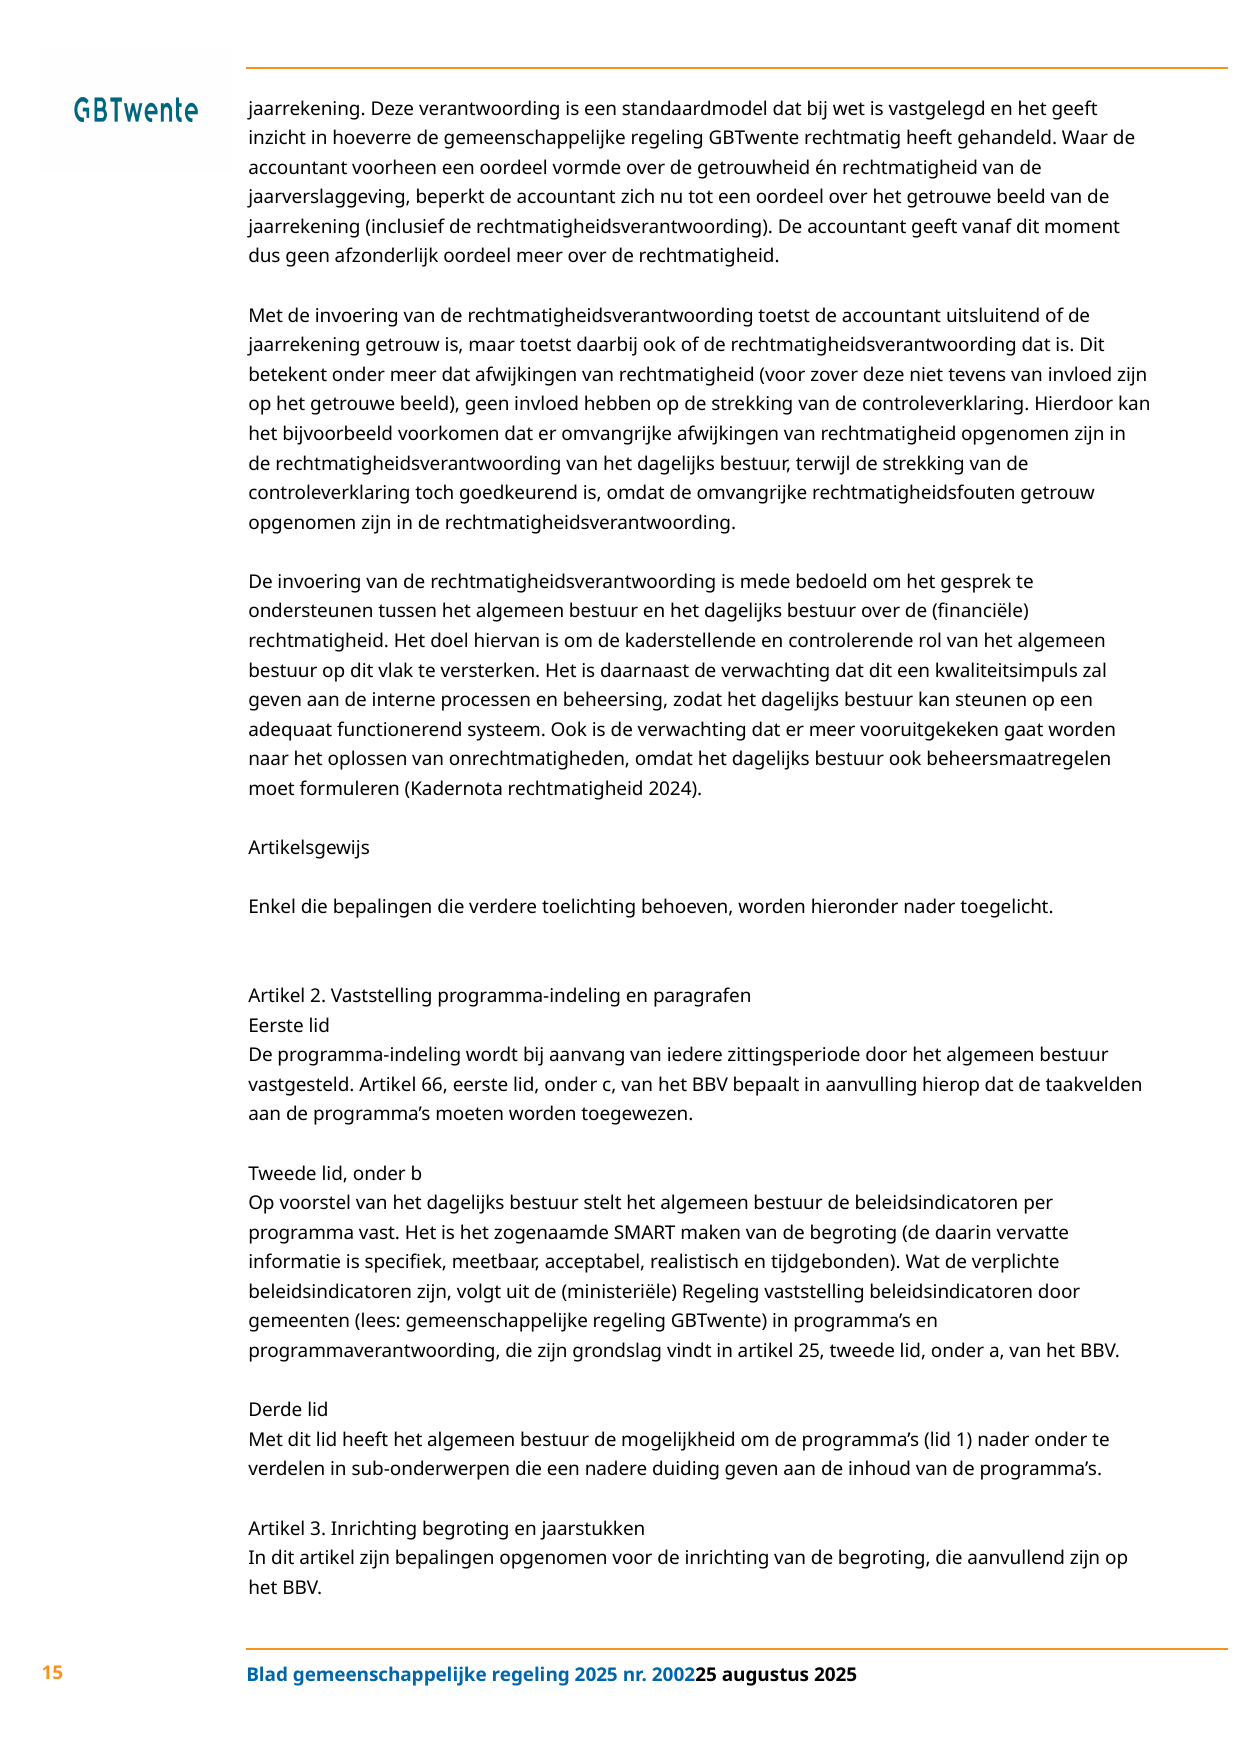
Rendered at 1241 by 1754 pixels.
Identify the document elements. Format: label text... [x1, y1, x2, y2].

text Enkel die bepalingen die verdere toelichting behoeven, worden hieronder nader toegelicht. [248, 893, 1152, 919]
text jaarrekening. Deze verantwoording is een standaardmodel dat bij wet is vastgelegd en het geeft inzicht in hoeverre de gemeenschappelijke regeling GBTwente rechtmatig heeft gehandeld. Waar de accountant voorheen een oordeel vormde over de getrouwheid én rechtmatigheid van de jaarverslaggeving, beperkt de accountant zich nu tot een oordeel over het getrouwe beeld van de jaarrekening (inclusief de rechtmatigheidsverantwoording). De accountant geeft vanaf dit moment dus geen afzonderlijk oordeel meer over de rechtmatigheid. [248, 95, 1152, 268]
text Artikel 2. Vaststelling programma-indeling en paragrafen [248, 982, 1152, 1008]
text Artikel 3. Inrichting begroting en jaarstukken [248, 1515, 1152, 1541]
text De invoering van de rechtmatigheidsverantwoording is mede bedoeld om het gesprek te ondersteunen tussen het algemeen bestuur en het dagelijks bestuur over de (financiële) rechtmatigheid. Het doel hiervan is om de kaderstellende en controlerende rol van het algemeen bestuur op dit vlak te versterken. Het is daarnaast de verwachting dat dit een kwaliteitsimpuls zal geven aan de interne processen en beheersing, zodat het dagelijks bestuur kan steunen op een adequaat functionerend systeem. Ook is de verwachting dat er meer vooruitgekeken gaat worden naar het oplossen van onrechtmatigheden, omdat het dagelijks bestuur ook beheersmaatregelen moet formuleren (Kadernota rechtmatigheid 2024). [248, 568, 1152, 801]
text Op voorstel van het dagelijks bestuur stelt het algemeen bestuur de beleidsindicatoren per programma vast. Het is het zogenaamde SMART maken van de begroting (de daarin vervatte informatie is specifiek, meetbaar, acceptabel, realistisch en tijdgebonden). Wat de verplichte beleidsindicatoren zijn, volgt uit de (ministeriële) Regeling vaststelling beleidsindicatoren door gemeenten (lees: gemeenschappelijke regeling GBTwente) in programma’s en programmaverantwoording, die zijn grondslag vindt in artikel 25, tweede lid, onder a, van het BBV. [248, 1189, 1152, 1363]
text Met de invoering van de rechtmatigheidsverantwoording toetst de accountant uitsluitend of de jaarrekening getrouw is, maar toetst daarbij ook of de rechtmatigheidsverantwoording dat is. Dit betekent onder meer dat afwijkingen van rechtmatigheid (voor zover deze niet tevens van invloed zijn op het getrouwe beeld), geen invloed hebben op de strekking van de controleverklaring. Hierdoor kan het bijvoorbeeld voorkomen dat er omvangrijke afwijkingen van rechtmatigheid opgenomen zijn in de rechtmatigheidsverantwoording van het dagelijks bestuur, terwijl de strekking van de controleverklaring toch goedkeurend is, omdat de omvangrijke rechtmatigheidsfouten getrouw opgenomen zijn in de rechtmatigheidsverantwoording. [248, 302, 1152, 535]
text Eerste lid [248, 1012, 1152, 1038]
text Artikelsgewijs [248, 834, 1152, 860]
text Derde lid [248, 1396, 1152, 1422]
text In dit artikel zijn bepalingen opgenomen voor de inrichting van de begroting, die aanvullend zijn op het BBV. [248, 1544, 1152, 1600]
text De programma-indeling wordt bij aanvang van iedere zittingsperiode door het algemeen bestuur vastgesteld. Artikel 66, eerste lid, onder c, van het BBV bepaalt in aanvulling hierop dat de taakvelden aan de programma’s moeten worden toegewezen. [248, 1041, 1152, 1126]
picture [41, 47, 231, 172]
text Tweede lid, onder b [248, 1160, 1152, 1186]
text Met dit lid heeft het algemeen bestuur de mogelijkheid om de programma’s (lid 1) nader onder te verdelen in sub-onderwerpen die een nadere duiding geven aan de inhoud van de programma’s. [248, 1426, 1152, 1481]
